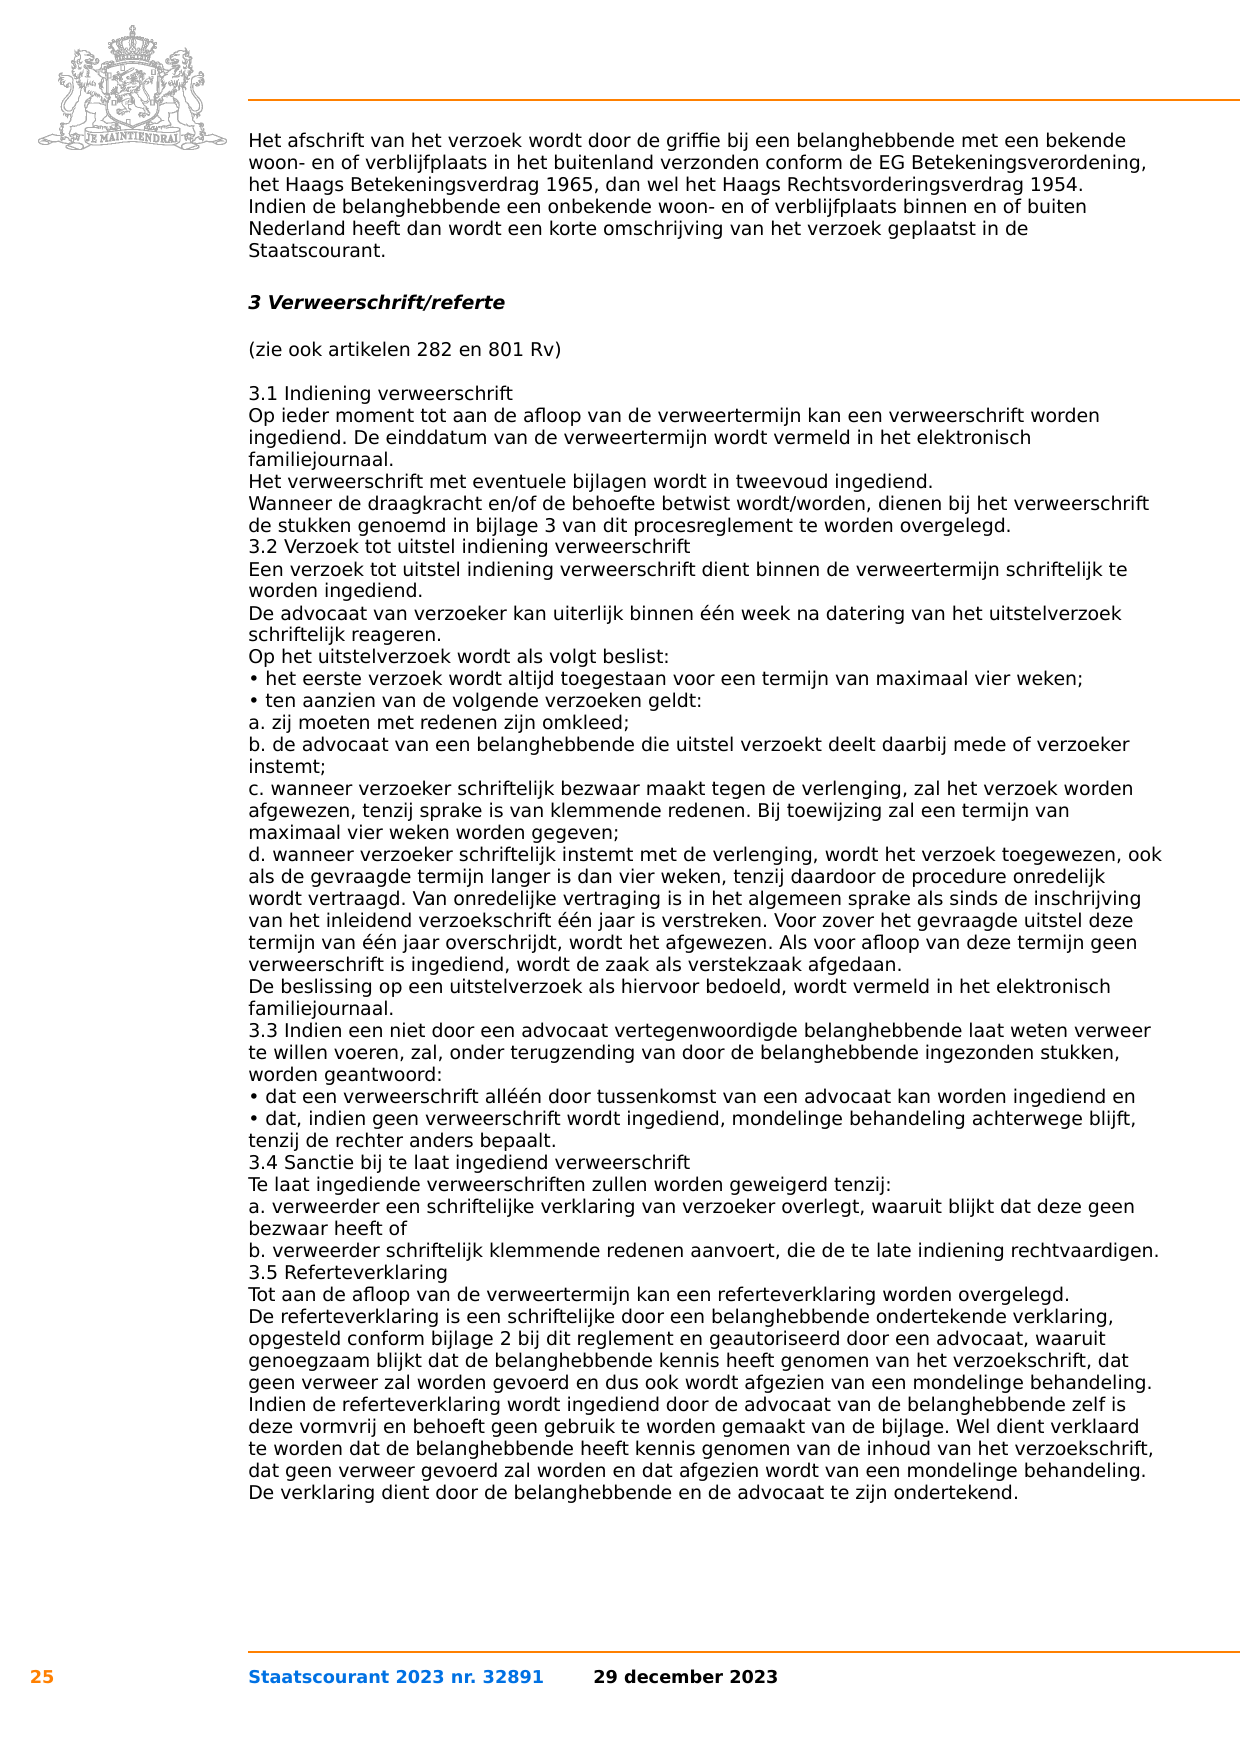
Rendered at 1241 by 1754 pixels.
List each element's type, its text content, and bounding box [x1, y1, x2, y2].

text 3.2 Verzoek tot uitstel indiening verweerschrift [248, 536, 1163, 558]
text De beslissing op een uitstelverzoek als hiervoor bedoeld, wordt vermeld in het elektronisch familiejournaal. [248, 976, 1163, 1020]
text Op ieder moment tot aan de afloop van de verweertermijn kan een verweerschrift worden ingediend. De einddatum van de verweertermijn wordt vermeld in het elektronisch familiejournaal. [248, 404, 1163, 471]
text 3.3 Indien een niet door een advocaat vertegenwoordigde belanghebbende laat weten verweer te willen voeren, zal, onder terugzending van door de belanghebbende ingezonden stukken, worden geantwoord: [248, 1020, 1163, 1086]
text Te laat ingediende verweerschriften zullen worden geweigerd tenzij: [248, 1174, 1163, 1196]
text De advocaat van verzoeker kan uiterlijk binnen één week na datering van het uitstelverzoek schriftelijk reageren. [248, 602, 1163, 646]
text • dat een verweerschrift alléén door tussenkomst van een advocaat kan worden ingediend en [248, 1086, 1163, 1108]
text • ten aanzien van de volgende verzoeken geldt: [248, 690, 1163, 712]
text Tot aan de afloop van de verweertermijn kan een referteverklaring worden overgelegd. [248, 1284, 1163, 1306]
text (zie ook artikelen 282 en 801 Rv) [248, 339, 1163, 361]
text Het afschrift van het verzoek wordt door de griffie bij een belanghebbende met een bekende woon- en of verblijfplaats in het buitenland verzonden conform de EG Betekeningsverordening, het Haags Betekeningsverdrag 1965, dan wel het Haags Rechtsvorderingsverdrag 1954. [248, 130, 1163, 196]
text 3.5 Referteverklaring [248, 1262, 1163, 1284]
text a. zij moeten met redenen zijn omkleed; [248, 712, 1163, 734]
text • dat, indien geen verweerschrift wordt ingediend, mondelinge behandeling achterwege blijft, tenzij de rechter anders bepaalt. [248, 1108, 1163, 1152]
subtitle 3 Verweerschrift/referte [248, 292, 1163, 314]
text 3.4 Sanctie bij te laat ingediend verweerschrift [248, 1152, 1163, 1174]
text Het verweerschrift met eventuele bijlagen wordt in tweevoud ingediend. [248, 471, 1163, 492]
text Een verzoek tot uitstel indiening verweerschrift dient binnen de verweertermijn schriftelijk te worden ingediend. [248, 558, 1163, 602]
text d. wanneer verzoeker schriftelijk instemt met de verlenging, wordt het verzoek toegewezen, ook als de gevraagde termijn langer is dan vier weken, tenzij daardoor de procedure onredelijk wordt vertraagd. Van onredelijke vertraging is in het algemeen sprake als sinds de inschrijving van het inleidend verzoekschrift één jaar is verstreken. Voor zover het gevraagde uitstel deze termijn van één jaar overschrijdt, wordt het afgewezen. Als voor afloop van deze termijn geen verweerschrift is ingediend, wordt de zaak als verstekzaak afgedaan. [248, 844, 1163, 976]
text b. de advocaat van een belanghebbende die uitstel verzoekt deelt daarbij mede of verzoeker instemt; [248, 734, 1163, 778]
text Wanneer de draagkracht en/of de behoefte betwist wordt/worden, dienen bij het verweerschrift de stukken genoemd in bijlage 3 van dit procesreglement te worden overgelegd. [248, 492, 1163, 536]
picture [38, 25, 227, 150]
text Indien de referteverklaring wordt ingediend door de advocaat van de belanghebbende zelf is deze vormvrij en behoeft geen gebruik te worden gemaakt van de bijlage. Wel dient verklaard te worden dat de belanghebbende heeft kennis genomen van de inhoud van het verzoekschrift, dat geen verweer gevoerd zal worden en dat afgezien wordt van een mondelinge behandeling. De verklaring dient door de belanghebbende en de advocaat te zijn ondertekend. [248, 1394, 1163, 1503]
text • het eerste verzoek wordt altijd toegestaan voor een termijn van maximaal vier weken; [248, 668, 1163, 690]
text b. verweerder schriftelijk klemmende redenen aanvoert, die de te late indiening rechtvaardigen. [248, 1240, 1163, 1262]
text 3.1 Indiening verweerschrift [248, 383, 1163, 404]
text c. wanneer verzoeker schriftelijk bezwaar maakt tegen de verlenging, zal het verzoek worden afgewezen, tenzij sprake is van klemmende redenen. Bij toewijzing zal een termijn van maximaal vier weken worden gegeven; [248, 778, 1163, 844]
text De referteverklaring is een schriftelijke door een belanghebbende ondertekende verklaring, opgesteld conform bijlage 2 bij dit reglement en geautoriseerd door een advocaat, waaruit genoegzaam blijkt dat de belanghebbende kennis heeft genomen van het verzoekschrift, dat geen verweer zal worden gevoerd en dus ook wordt afgezien van een mondelinge behandeling. [248, 1306, 1163, 1394]
text Op het uitstelverzoek wordt als volgt beslist: [248, 646, 1163, 668]
text a. verweerder een schriftelijke verklaring van verzoeker overlegt, waaruit blijkt dat deze geen bezwaar heeft of [248, 1196, 1163, 1240]
text Indien de belanghebbende een onbekende woon- en of verblijfplaats binnen en of buiten Nederland heeft dan wordt een korte omschrijving van het verzoek geplaatst in de Staatscourant. [248, 196, 1163, 262]
